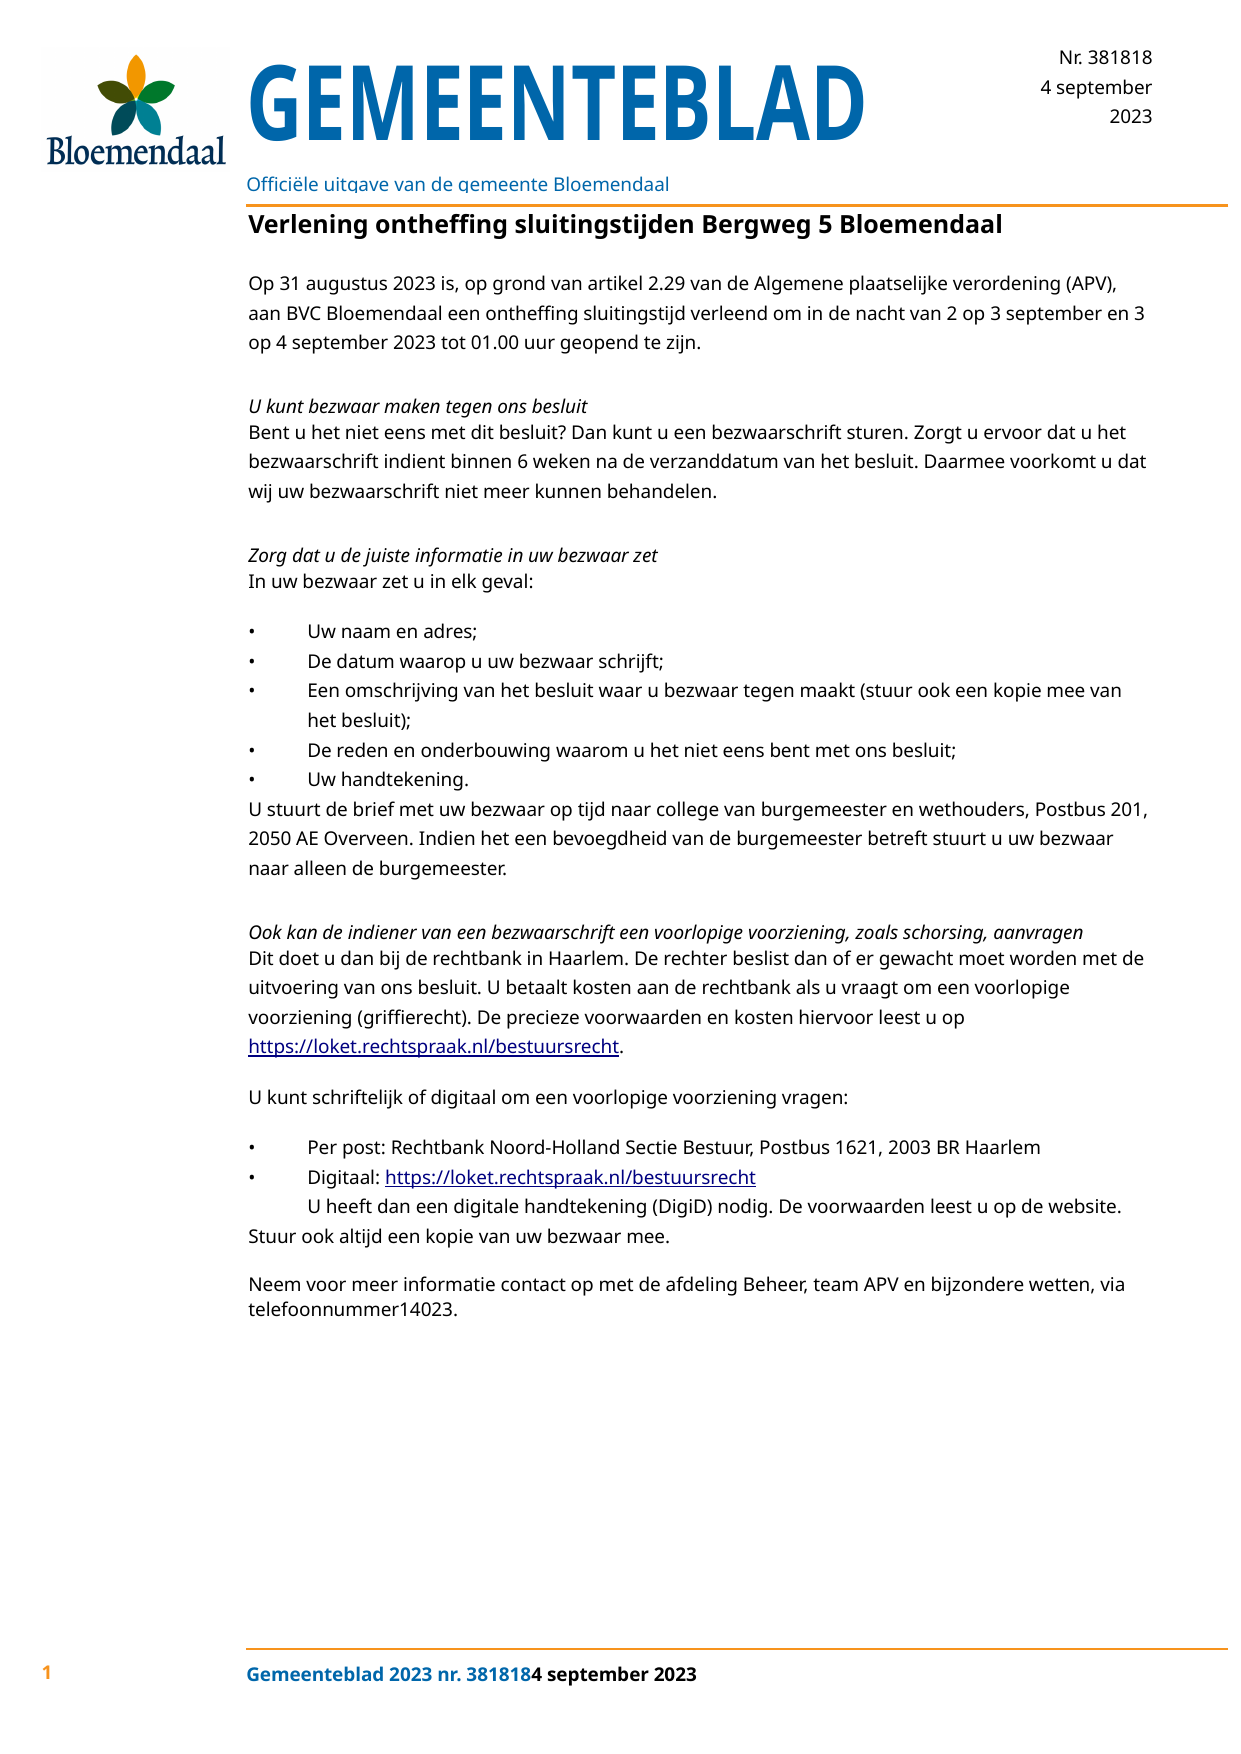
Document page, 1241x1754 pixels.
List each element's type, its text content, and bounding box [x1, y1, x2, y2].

text U stuurt de brief met uw bezwaar op tijd naar college van burgemeester en wethouders, Postbus 201, 2050 AE Overveen. Indien het een bevoegdheid van de burgemeester betreft stuurt u uw bezwaar naar alleen de burgemeester. [248, 796, 1152, 881]
list De reden en onderbouwing waarom u het niet eens bent met ons besluit; [248, 737, 1152, 762]
text Verlening ontheffing sluitingstijden Bergweg 5 Bloemendaal [248, 207, 1152, 241]
text Stuur ook altijd een kopie van uw bezwaar mee. [248, 1223, 1152, 1249]
list Per post: Rechtbank Noord-Holland Sectie Bestuur, Postbus 1621, 2003 BR Haarlem [248, 1134, 1152, 1160]
text Zorg dat u de juiste informatie in uw bezwaar zet [248, 542, 1152, 568]
list Uw handtekening. [248, 766, 1152, 792]
text U kunt bezwaar maken tegen ons besluit [248, 393, 1152, 419]
text Dit doet u dan bij de rechtbank in Haarlem. De rechter beslist dan of er gewacht moet worden met de uitvoering van ons besluit. U betaalt kosten aan de rechtbank als u vraagt om een voorlopige voorziening (griffierecht). De precieze voorwaarden en kosten hiervoor leest u op https://loket.rechtspraak.nl/bestuursrecht. [248, 945, 1152, 1059]
text In uw bezwaar zet u in elk geval: [248, 568, 1152, 594]
list Uw naam en adres; [248, 618, 1152, 644]
picture [41, 47, 231, 172]
text Neem voor meer informatie contact op met de afdeling Beheer, team APV en bijzondere wetten, via telefoonnummer14023. [248, 1271, 1152, 1322]
text Op 31 augustus 2023 is, op grond van artikel 2.29 van de Algemene plaatselijke verordening (APV), aan BVC Bloemendaal een ontheffing sluitingstijd verleend om in de nacht van 2 op 3 september en 3 op 4 september 2023 tot 01.00 uur geopend te zijn. [248, 270, 1152, 355]
text Bent u het niet eens met dit besluit? Dan kunt u een bezwaarschrift sturen. Zorgt u ervoor dat u het bezwaarschrift indient binnen 6 weken na de verzanddatum van het besluit. Daarmee voorkomt u dat wij uw bezwaarschrift niet meer kunnen behandelen. [248, 419, 1152, 504]
list Digitaal: https://loket.rechtspraak.nl/bestuursrecht [248, 1164, 1152, 1190]
text Ook kan de indiener van een bezwaarschrift een voorlopige voorziening, zoals schorsing, aanvragen [248, 919, 1152, 945]
list De datum waarop u uw bezwaar schrijft; [248, 648, 1152, 674]
list U heeft dan een digitale handtekening (DigiD) nodig. De voorwaarden leest u op de website. [248, 1193, 1152, 1219]
text U kunt schriftelijk of digitaal om een voorlopige voorziening vragen: [248, 1084, 1152, 1110]
list Een omschrijving van het besluit waar u bezwaar tegen maakt (stuur ook een kopie mee van het besluit); [248, 678, 1152, 733]
